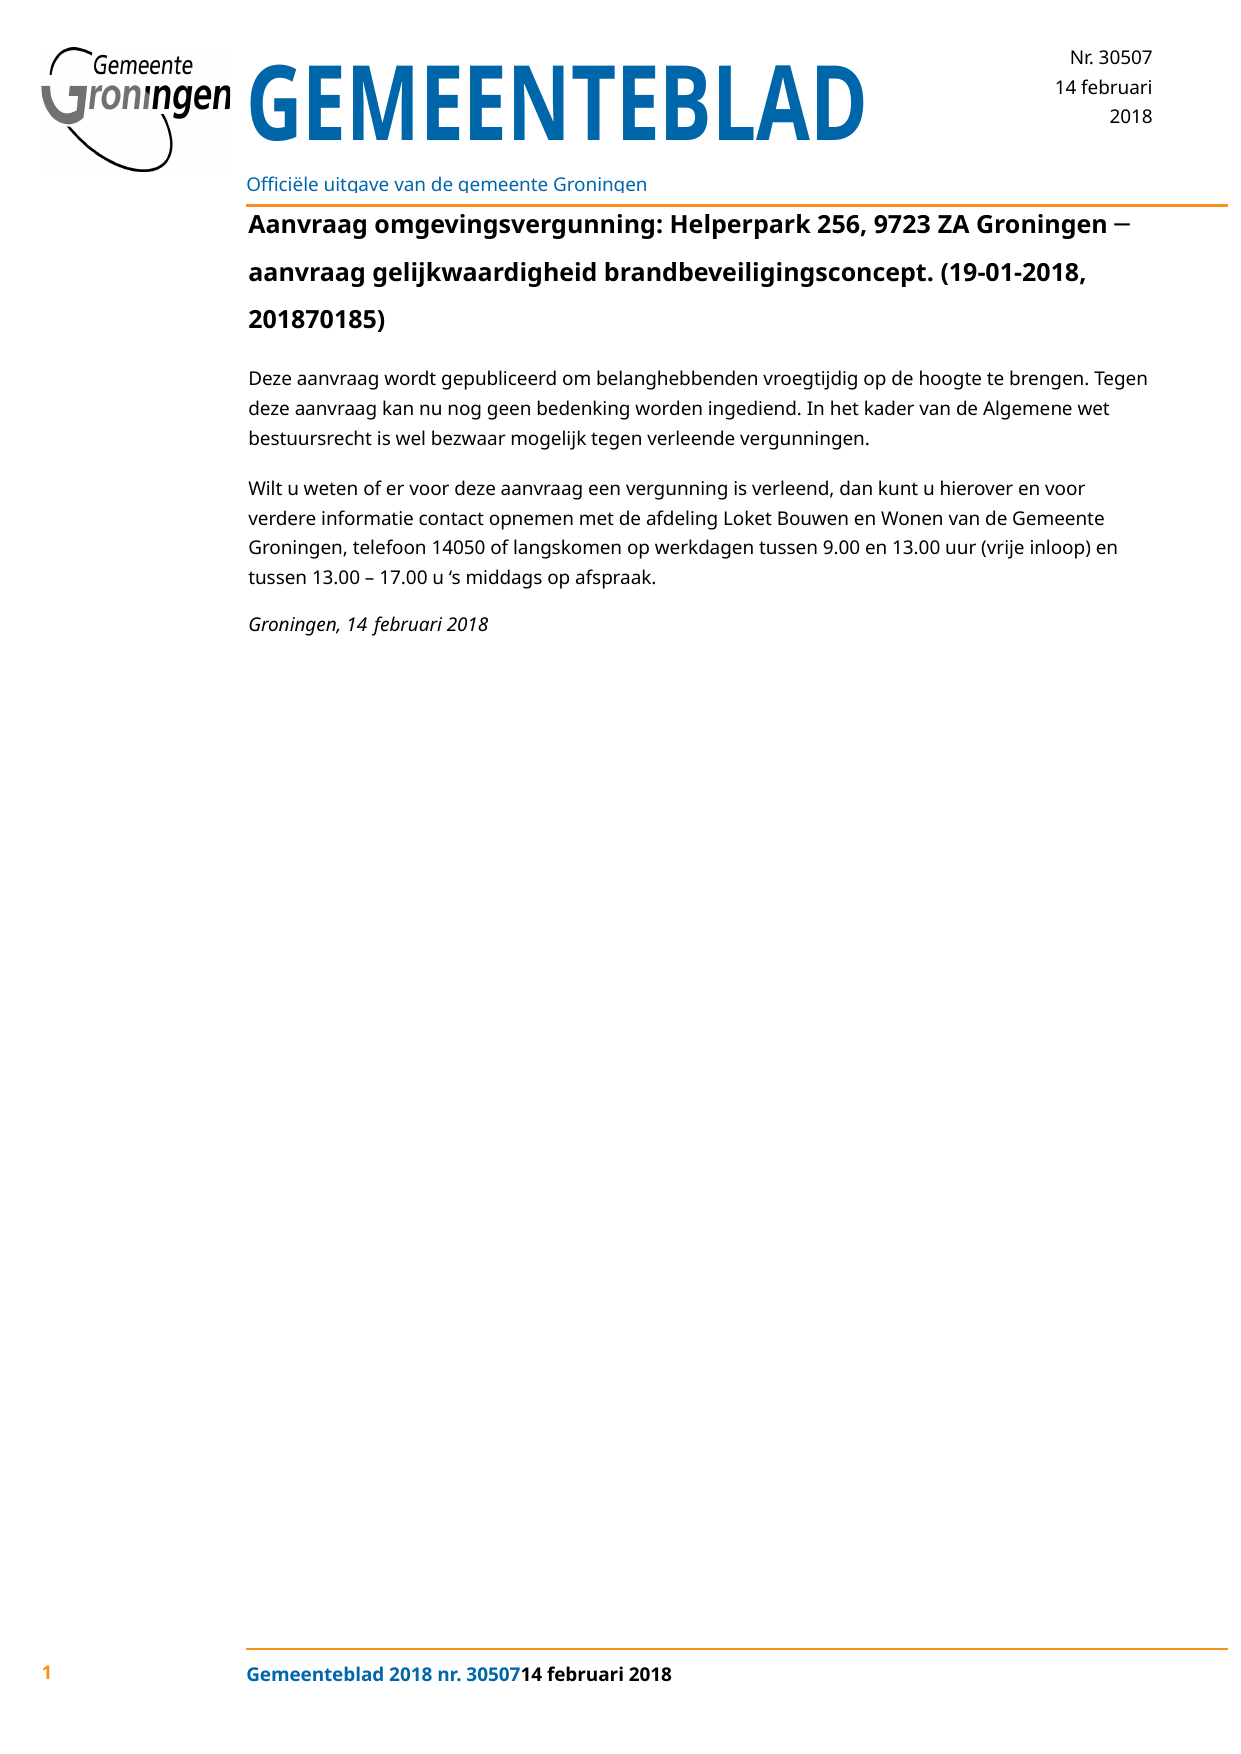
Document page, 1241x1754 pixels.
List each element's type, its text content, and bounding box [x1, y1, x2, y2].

text Deze aanvraag wordt gepubliceerd om belanghebbenden vroegtijdig op de hoogte te brengen. Tegen deze aanvraag kan nu nog geen bedenking worden ingediend. In het kader van de Algemene wet bestuursrecht is wel bezwaar mogelijk tegen verleende vergunningen. [248, 366, 1152, 450]
text Aanvraag omgevingsvergunning: Helperpark 256, 9723 ZA Groningen ─ aanvraag gelijkwaardigheid brandbeveiligingsconcept. (19-01-2018, 201870185) [248, 207, 1152, 336]
picture [41, 47, 231, 172]
text Groningen, 14 februari 2018 [248, 612, 1152, 637]
text Wilt u weten of er voor deze aanvraag een vergunning is verleend, dan kunt u hierover en voor verdere informatie contact opnemen met de afdeling Loket Bouwen en Wonen van de Gemeente Groningen, telefoon 14050 of langskomen op werkdagen tussen 9.00 en 13.00 uur (vrije inloop) en tussen 13.00 – 17.00 u ‘s middags op afspraak. [248, 475, 1152, 589]
